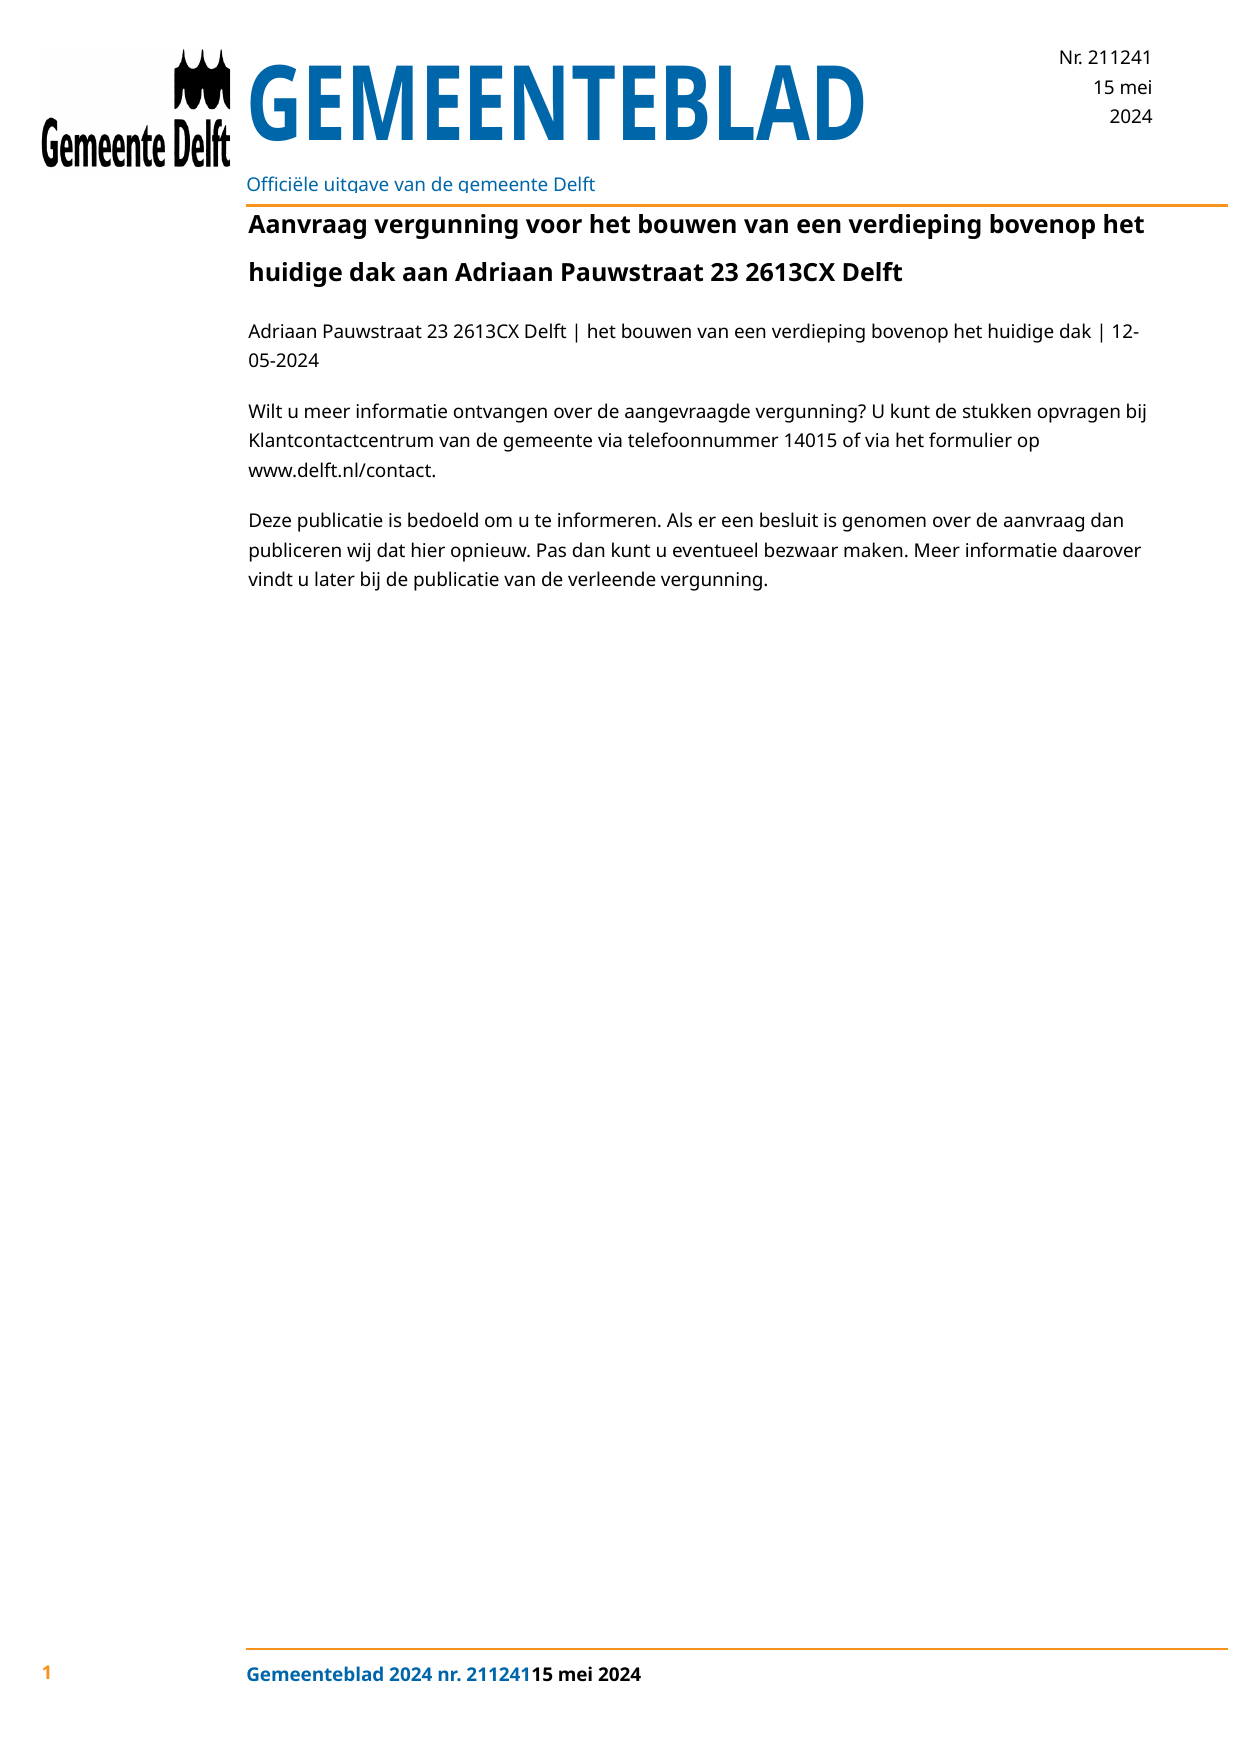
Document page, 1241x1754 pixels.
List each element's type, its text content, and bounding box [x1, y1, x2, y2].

picture [41, 47, 231, 172]
text Wilt u meer informatie ontvangen over de aangevraagde vergunning? U kunt de stukken opvragen bij Klantcontactcentrum van de gemeente via telefoonnummer 14015 of via het formulier op www.delft.nl/contact. [248, 398, 1152, 483]
text Adriaan Pauwstraat 23 2613CX Delft | het bouwen van een verdieping bovenop het huidige dak | 12-05-2024 [248, 318, 1152, 373]
text Deze publicatie is bedoeld om u te informeren. Als er een besluit is genomen over de aanvraag dan publiceren wij dat hier opnieuw. Pas dan kunt u eventueel bezwaar maken. Meer informatie daarover vindt u later bij de publicatie van de verleende vergunning. [248, 507, 1152, 592]
text Aanvraag vergunning voor het bouwen van een verdieping bovenop het huidige dak aan Adriaan Pauwstraat 23 2613CX Delft [248, 207, 1152, 288]
